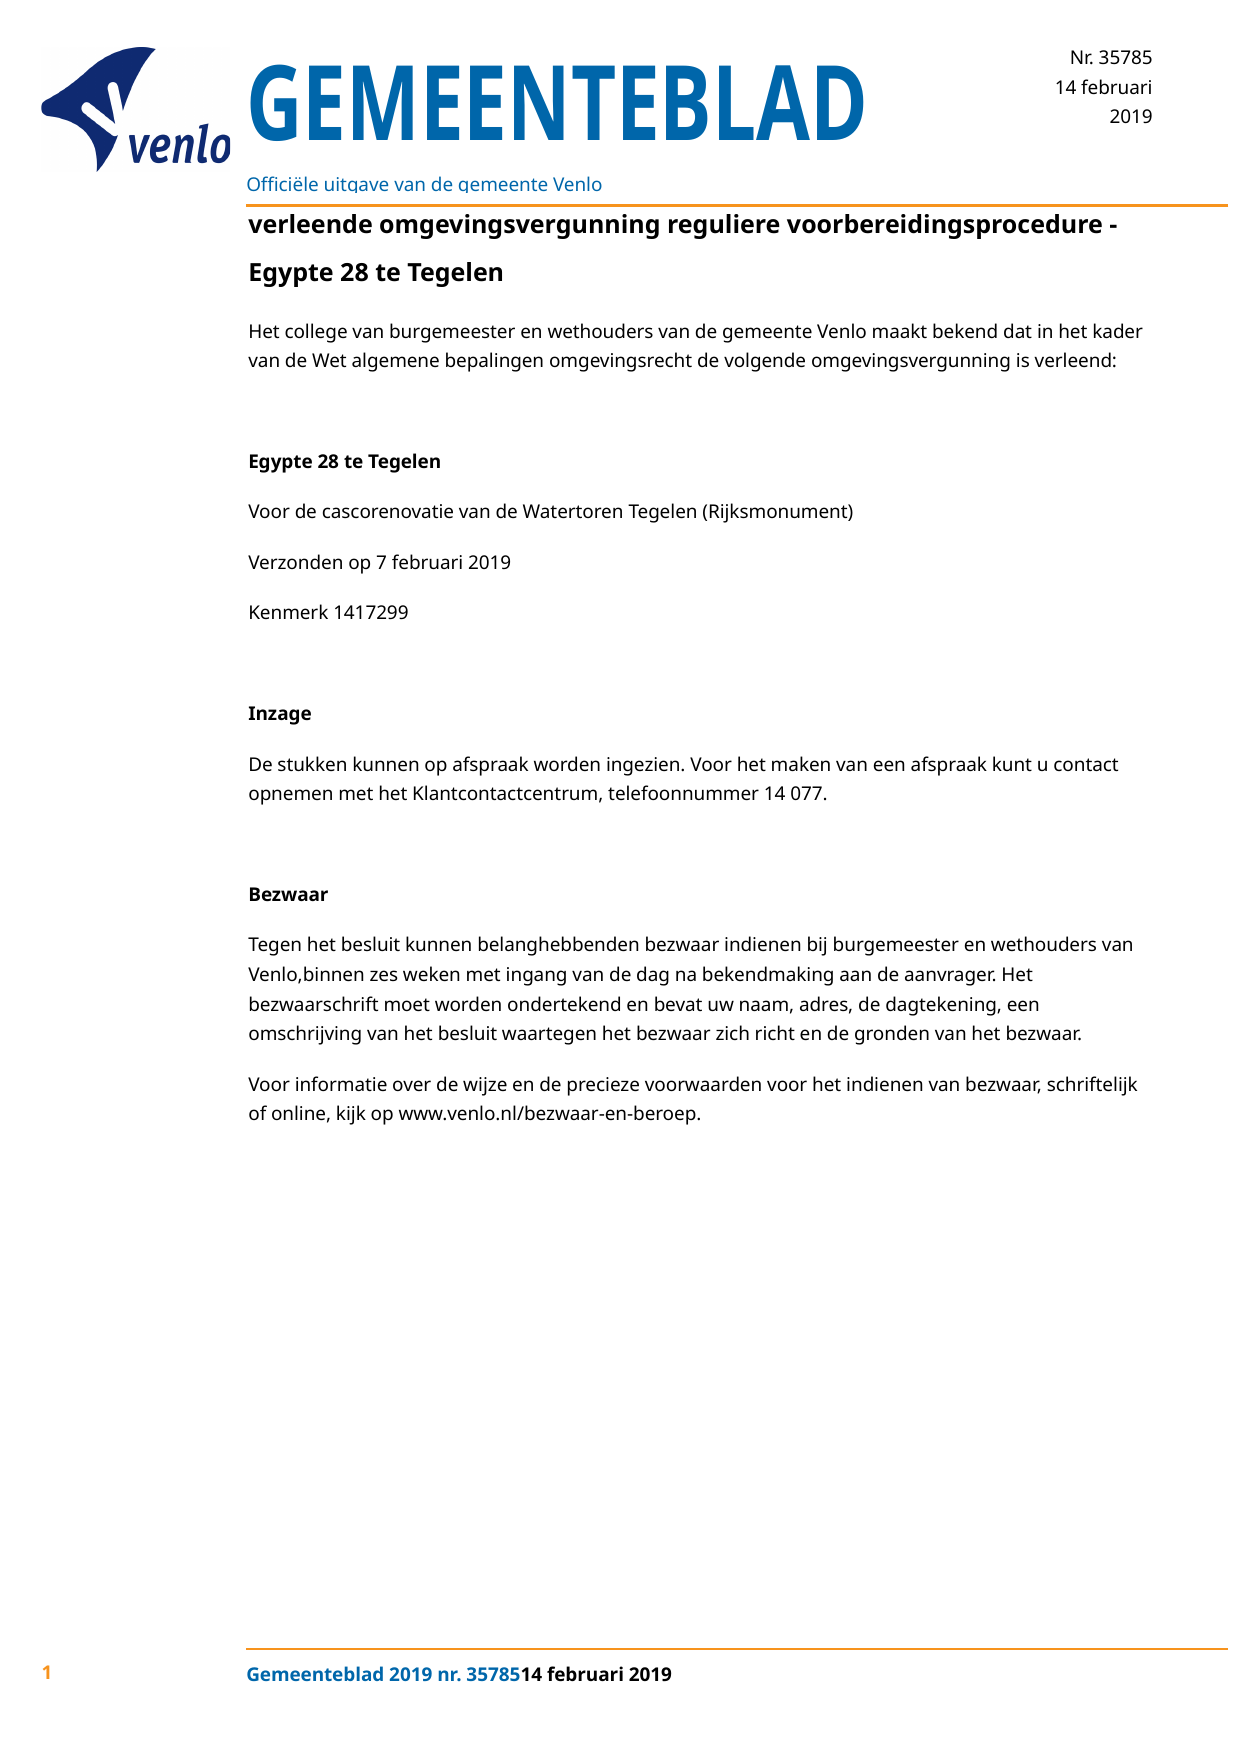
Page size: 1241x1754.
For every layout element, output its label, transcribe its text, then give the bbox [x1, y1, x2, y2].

text Inzage [248, 700, 1152, 726]
text Bezwaar [248, 881, 1152, 907]
text Tegen het besluit kunnen belanghebbenden bezwaar indienen bij burgemeester en wethouders van Venlo,binnen zes weken met ingang van de dag na bekendmaking aan de aanvrager. Het bezwaarschrift moet worden ondertekend en bevat uw naam, adres, de dagtekening, een omschrijving van het besluit waartegen het bezwaar zich richt en de gronden van het bezwaar. [248, 932, 1152, 1046]
text Voor de cascorenovatie van de Watertoren Tegelen (Rijksmonument) [248, 499, 1152, 524]
picture [41, 47, 231, 172]
text Voor informatie over de wijze en de precieze voorwaarden voor het indienen van bezwaar, schriftelijk of online, kijk op www.venlo.nl/bezwaar-en-beroep. [248, 1071, 1152, 1126]
text De stukken kunnen op afspraak worden ingezien. Voor het maken van een afspraak kunt u contact opnemen met het Klantcontactcentrum, telefoonnummer 14 077. [248, 751, 1152, 806]
text Egypte 28 te Tegelen [248, 448, 1152, 474]
text verleende omgevingsvergunning reguliere voorbereidingsprocedure - Egypte 28 te Tegelen [248, 207, 1152, 288]
text Kenmerk 1417299 [248, 599, 1152, 625]
text Verzonden op 7 februari 2019 [248, 549, 1152, 575]
text Het college van burgemeester en wethouders van de gemeente Venlo maakt bekend dat in het kader van de Wet algemene bepalingen omgevingsrecht de volgende omgevingsvergunning is verleend: [248, 318, 1152, 373]
